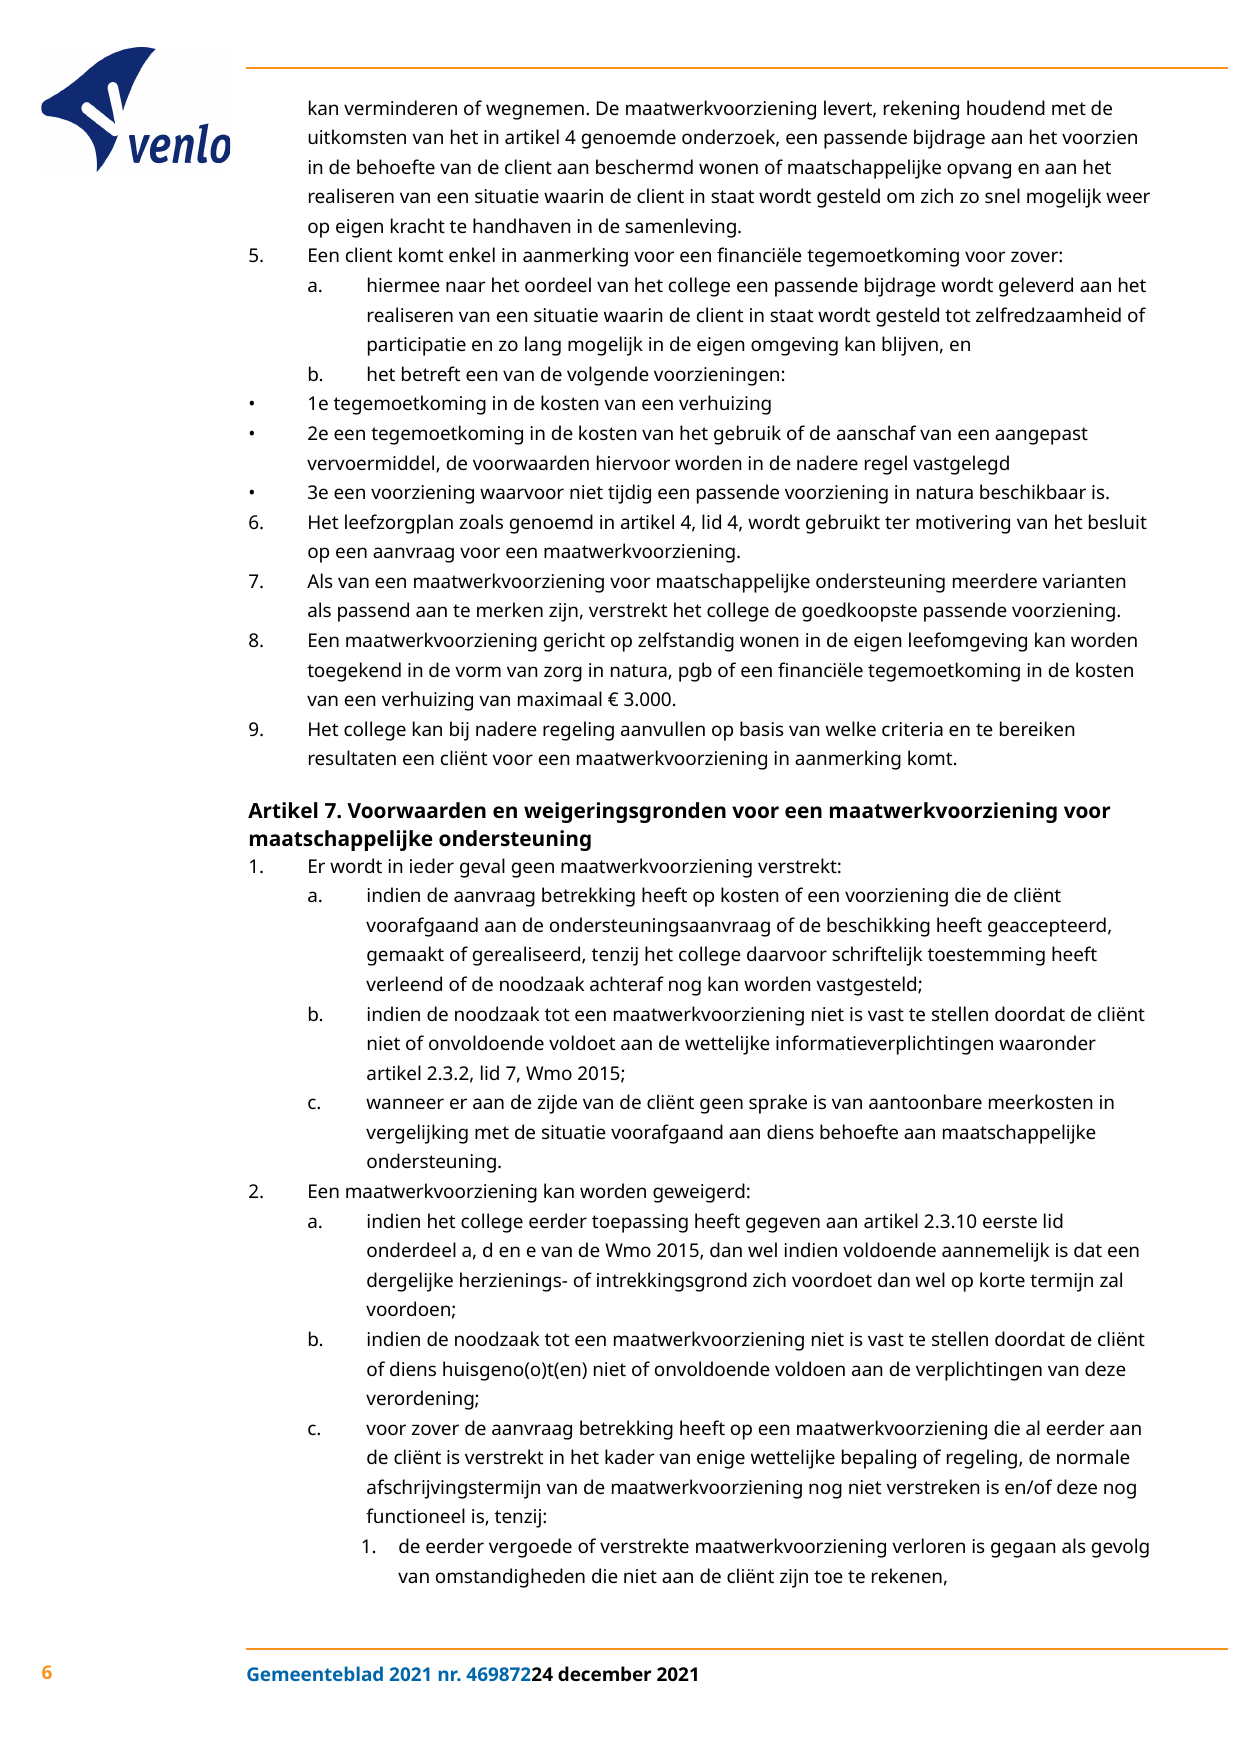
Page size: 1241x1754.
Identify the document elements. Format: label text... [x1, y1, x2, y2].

list wanneer er aan de zijde van de cliënt geen sprake is van aantoonbare meerkosten in vergelijking met de situatie voorafgaand aan diens behoefte aan maatschappelijke ondersteuning. [307, 1089, 1152, 1174]
list indien de noodzaak tot een maatwerkvoorziening niet is vast te stellen doordat de cliënt of diens huisgeno(o)t(en) niet of onvoldoende voldoen aan de verplichtingen van deze verordening; [307, 1326, 1152, 1411]
list 2e een tegemoetkoming in de kosten van het gebruik of de aanschaf van een aangepast vervoermiddel, de voorwaarden hiervoor worden in de nadere regel vastgelegd [248, 420, 1152, 476]
list 1e tegemoetkoming in de kosten van een verhuizing [248, 391, 1152, 416]
list Het leefzorgplan zoals genoemd in artikel 4, lid 4, wordt gebruikt ter motivering van het besluit op een aanvraag voor een maatwerkvoorziening. [248, 509, 1152, 564]
list de eerder vergoede of verstrekte maatwerkvoorziening verloren is gegaan als gevolg van omstandigheden die niet aan de cliënt zijn toe te rekenen, [361, 1533, 1152, 1589]
picture [41, 47, 231, 172]
list het betreft een van de volgende voorzieningen: [307, 361, 1152, 387]
list Er wordt in ieder geval geen maatwerkvoorziening verstrekt: [248, 853, 1152, 879]
list indien het college eerder toepassing heeft gegeven aan artikel 2.3.10 eerste lid onderdeel a, d en e van de Wmo 2015, dan wel indien voldoende aannemelijk is dat een dergelijke herzienings- of intrekkingsgrond zich voordoet dan wel op korte termijn zal voordoen; [307, 1208, 1152, 1322]
list indien de aanvraag betrekking heeft op kosten of een voorziening die de cliënt voorafgaand aan de ondersteuningsaanvraag of de beschikking heeft geaccepteerd, gemaakt of gerealiseerd, tenzij het college daarvoor schriftelijk toestemming heeft verleend of de noodzaak achteraf nog kan worden vastgesteld; [307, 882, 1152, 997]
list Als van een maatwerkvoorziening voor maatschappelijke ondersteuning meerdere varianten als passend aan te merken zijn, verstrekt het college de goedkoopste passende voorziening. [248, 568, 1152, 623]
list Een client komt enkel in aanmerking voor een financiële tegemoetkoming voor zover: [248, 243, 1152, 268]
list hiermee naar het oordeel van het college een passende bijdrage wordt geleverd aan het realiseren van een situatie waarin de client in staat wordt gesteld tot zelfredzaamheid of participatie en zo lang mogelijk in de eigen omgeving kan blijven, en [307, 272, 1152, 357]
text Artikel 7. Voorwaarden en weigeringsgronden voor een maatwerkvoorziening voor maatschappelijke ondersteuning [248, 796, 1152, 853]
list voor zover de aanvraag betrekking heeft op een maatwerkvoorziening die al eerder aan de cliënt is verstrekt in het kader van enige wettelijke bepaling of regeling, de normale afschrijvingstermijn van de maatwerkvoorziening nog niet verstreken is en/of deze nog functioneel is, tenzij: [307, 1415, 1152, 1529]
list Een maatwerkvoorziening kan worden geweigerd: [248, 1178, 1152, 1204]
list Het college kan bij nadere regeling aanvullen op basis van welke criteria en te bereiken resultaten een cliënt voor een maatwerkvoorziening in aanmerking komt. [248, 716, 1152, 771]
list 3e een voorziening waarvoor niet tijdig een passende voorziening in natura beschikbaar is. [248, 479, 1152, 505]
list kan verminderen of wegnemen. De maatwerkvoorziening levert, rekening houdend met de uitkomsten van het in artikel 4 genoemde onderzoek, een passende bijdrage aan het voorzien in de behoefte van de client aan beschermd wonen of maatschappelijke opvang en aan het realiseren van een situatie waarin de client in staat wordt gesteld om zich zo snel mogelijk weer op eigen kracht te handhaven in de samenleving. [248, 95, 1152, 239]
list indien de noodzaak tot een maatwerkvoorziening niet is vast te stellen doordat de cliënt niet of onvoldoende voldoet aan de wettelijke informatieverplichtingen waaronder artikel 2.3.2, lid 7, Wmo 2015; [307, 1001, 1152, 1086]
list Een maatwerkvoorziening gericht op zelfstandig wonen in de eigen leefomgeving kan worden toegekend in de vorm van zorg in natura, pgb of een financiële tegemoetkoming in de kosten van een verhuizing van maximaal € 3.000. [248, 627, 1152, 712]
